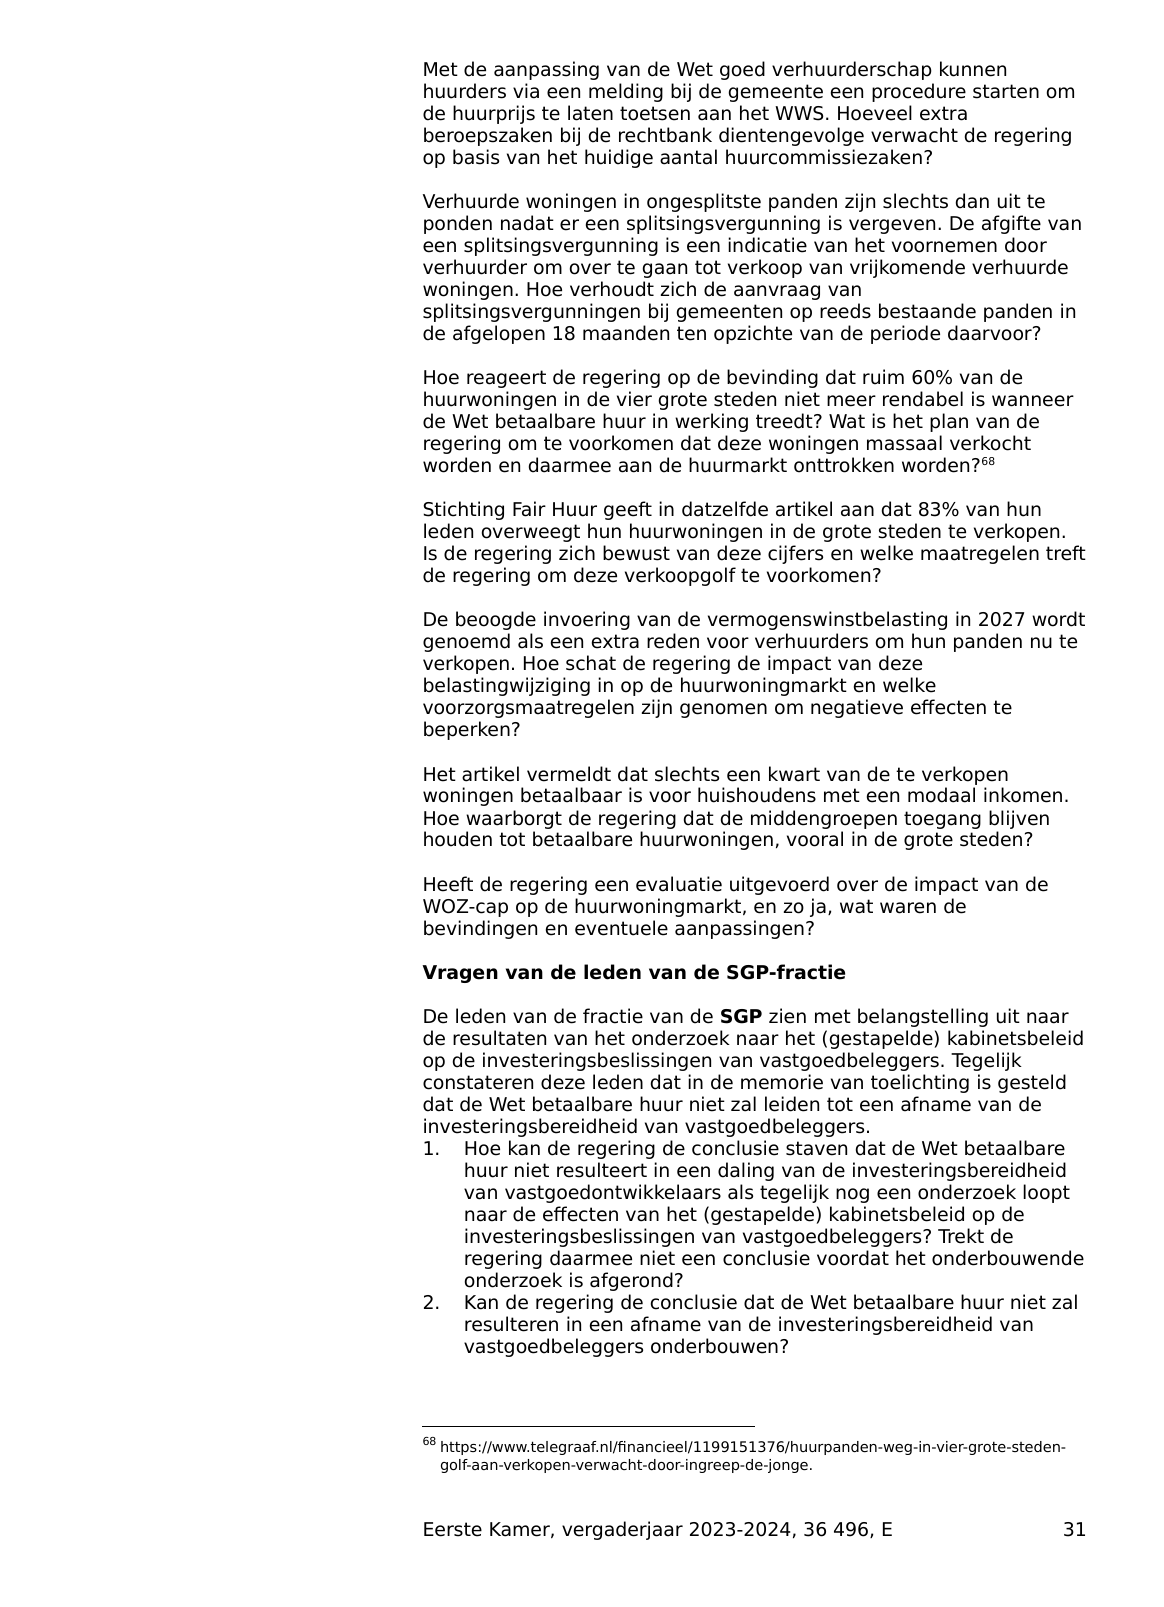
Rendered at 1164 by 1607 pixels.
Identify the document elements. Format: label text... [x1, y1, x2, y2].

text 2. Kan de regering de conclusie dat de Wet betaalbare huur niet zal resulteren in een afname van de investeringsbereidheid van vastgoedbeleggers onderbouwen? [422, 1292, 1087, 1357]
text Met de aanpassing van de Wet goed verhuurderschap kunnen huurders via een melding bij de gemeente een procedure starten om de huurprijs te laten toetsen aan het WWS. Hoeveel extra beroepszaken bij de rechtbank dientengevolge verwacht de regering op basis van het huidige aantal huurcommissiezaken? [422, 59, 1087, 169]
text De leden van de fractie van de SGP zien met belangstelling uit naar de resultaten van het onderzoek naar het (gestapelde) kabinetsbeleid op de investeringsbeslissingen van vastgoedbeleggers. Tegelijk constateren deze leden dat in de memorie van toelichting is gesteld dat de Wet betaalbare huur niet zal leiden tot een afname van de investeringsbereidheid van vastgoedbeleggers. [422, 1006, 1087, 1138]
text Hoe reageert de regering op de bevinding dat ruim 60% van de huurwoningen in de vier grote steden niet meer rendabel is wanneer de Wet betaalbare huur in werking treedt? Wat is het plan van de regering om te voorkomen dat deze woningen massaal verkocht worden en daarmee aan de huurmarkt onttrokken worden? [422, 367, 1087, 477]
text De beoogde invoering van de vermogenswinstbelasting in 2027 wordt genoemd als een extra reden voor verhuurders om hun panden nu te verkopen. Hoe schat de regering de impact van deze belastingwijziging in op de huurwoningmarkt en welke voorzorgsmaatregelen zijn genomen om negatieve effecten te beperken? [422, 609, 1087, 741]
text Stichting Fair Huur geeft in datzelfde artikel aan dat 83% van hun leden overweegt hun huurwoningen in de grote steden te verkopen. Is de regering zich bewust van deze cijfers en welke maatregelen treft de regering om deze verkoopgolf te voorkomen? [422, 499, 1087, 587]
text https://www.telegraaf.nl/financieel/1199151376/huurpanden-weg-in-vier-grote-steden-golf-aan-verkopen-verwacht-door-ingreep-de-jonge. [422, 1435, 1087, 1474]
text Heeft de regering een evaluatie uitgevoerd over de impact van de WOZ-cap op de huurwoningmarkt, en zo ja, wat waren de bevindingen en eventuele aanpassingen? [422, 873, 1087, 939]
text Verhuurde woningen in ongesplitste panden zijn slechts dan uit te ponden nadat er een splitsingsvergunning is vergeven. De afgifte van een splitsingsvergunning is een indicatie van het voornemen door verhuurder om over te gaan tot verkoop van vrijkomende verhuurde woningen. Hoe verhoudt zich de aanvraag van splitsingsvergunningen bij gemeenten op reeds bestaande panden in de afgelopen 18 maanden ten opzichte van de periode daarvoor? [422, 191, 1087, 345]
text 1. Hoe kan de regering de conclusie staven dat de Wet betaalbare huur niet resulteert in een daling van de investeringsbereidheid van vastgoedontwikkelaars als tegelijk nog een onderzoek loopt naar de effecten van het (gestapelde) kabinetsbeleid op de investeringsbeslissingen van vastgoedbeleggers? Trekt de regering daarmee niet een conclusie voordat het onderbouwende onderzoek is afgerond? [422, 1138, 1087, 1292]
text Het artikel vermeldt dat slechts een kwart van de te verkopen woningen betaalbaar is voor huishoudens met een modaal inkomen. Hoe waarborgt de regering dat de middengroepen toegang blijven houden tot betaalbare huurwoningen, vooral in de grote steden? [422, 763, 1087, 851]
subtitle Vragen van de leden van de SGP-fractie [422, 962, 1087, 984]
